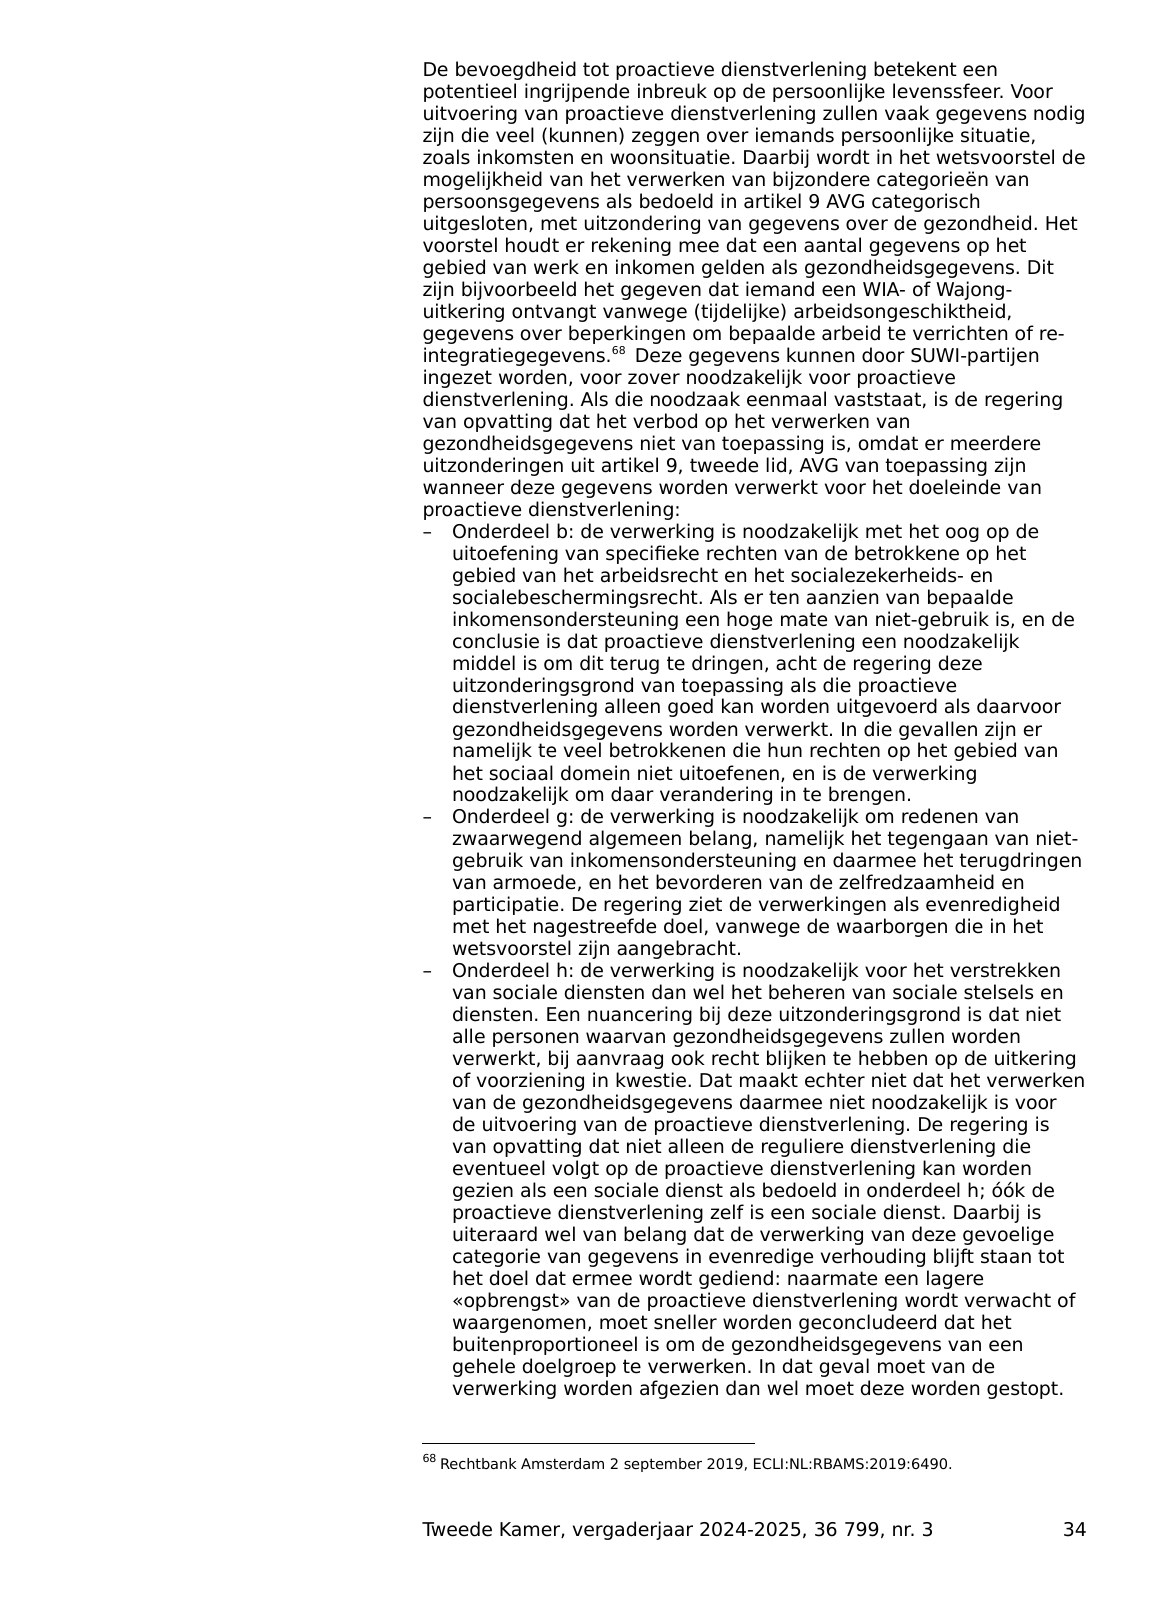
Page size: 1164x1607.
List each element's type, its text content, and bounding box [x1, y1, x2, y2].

text Rechtbank Amsterdam 2 september 2019, ECLI:NL:RBAMS:2019:6490. [422, 1452, 1087, 1474]
text De bevoegdheid tot proactieve dienstverlening betekent een potentieel ingrijpende inbreuk op de persoonlijke levenssfeer. Voor uitvoering van proactieve dienstverlening zullen vaak gegevens nodig zijn die veel (kunnen) zeggen over iemands persoonlijke situatie, zoals inkomsten en woonsituatie. Daarbij wordt in het wetsvoorstel de mogelijkheid van het verwerken van bijzondere categorieën van persoonsgegevens als bedoeld in artikel 9 AVG categorisch uitgesloten, met uitzondering van gegevens over de gezondheid. Het voorstel houdt er rekening mee dat een aantal gegevens op het gebied van werk en inkomen gelden als gezondheidsgegevens. Dit zijn bijvoorbeeld het gegeven dat iemand een WIA- of Wajong-uitkering ontvangt vanwege (tijdelijke) arbeidsongeschiktheid, gegevens over beperkingen om bepaalde arbeid te verrichten of re-integratiegegevens. Deze gegevens kunnen door SUWI-partijen ingezet worden, voor zover noodzakelijk voor proactieve dienstverlening. Als die noodzaak eenmaal vaststaat, is de regering van opvatting dat het verbod op het verwerken van gezondheidsgegevens niet van toepassing is, omdat er meerdere uitzonderingen uit artikel 9, tweede lid, AVG van toepassing zijn wanneer deze gegevens worden verwerkt voor het doeleinde van proactieve dienstverlening: [422, 59, 1087, 521]
text – Onderdeel g: de verwerking is noodzakelijk om redenen van zwaarwegend algemeen belang, namelijk het tegengaan van niet-gebruik van inkomensondersteuning en daarmee het terugdringen van armoede, en het bevorderen van de zelfredzaamheid en participatie. De regering ziet de verwerkingen als evenredigheid met het nagestreefde doel, vanwege de waarborgen die in het wetsvoorstel zijn aangebracht. [422, 806, 1087, 960]
text – Onderdeel h: de verwerking is noodzakelijk voor het verstrekken van sociale diensten dan wel het beheren van sociale stelsels en diensten. Een nuancering bij deze uitzonderingsgrond is dat niet alle personen waarvan gezondheidsgegevens zullen worden verwerkt, bij aanvraag ook recht blijken te hebben op de uitkering of voorziening in kwestie. Dat maakt echter niet dat het verwerken van de gezondheidsgegevens daarmee niet noodzakelijk is voor de uitvoering van de proactieve dienstverlening. De regering is van opvatting dat niet alleen de reguliere dienstverlening die eventueel volgt op de proactieve dienstverlening kan worden gezien als een sociale dienst als bedoeld in onderdeel h; óók de proactieve dienstverlening zelf is een sociale dienst. Daarbij is uiteraard wel van belang dat de verwerking van deze gevoelige categorie van gegevens in evenredige verhouding blijft staan tot het doel dat ermee wordt gediend: naarmate een lagere «opbrengst» van de proactieve dienstverlening wordt verwacht of waargenomen, moet sneller worden geconcludeerd dat het buitenproportioneel is om de gezondheidsgegevens van een gehele doelgroep te verwerken. In dat geval moet van de verwerking worden afgezien dan wel moet deze worden gestopt. [422, 960, 1087, 1400]
text – Onderdeel b: de verwerking is noodzakelijk met het oog op de uitoefening van specifieke rechten van de betrokkene op het gebied van het arbeidsrecht en het socialezekerheids- en socialebeschermingsrecht. Als er ten aanzien van bepaalde inkomensondersteuning een hoge mate van niet-gebruik is, en de conclusie is dat proactieve dienstverlening een noodzakelijk middel is om dit terug te dringen, acht de regering deze uitzonderingsgrond van toepassing als die proactieve dienstverlening alleen goed kan worden uitgevoerd als daarvoor gezondheidsgegevens worden verwerkt. In die gevallen zijn er namelijk te veel betrokkenen die hun rechten op het gebied van het sociaal domein niet uitoefenen, en is de verwerking noodzakelijk om daar verandering in te brengen. [422, 521, 1087, 806]
